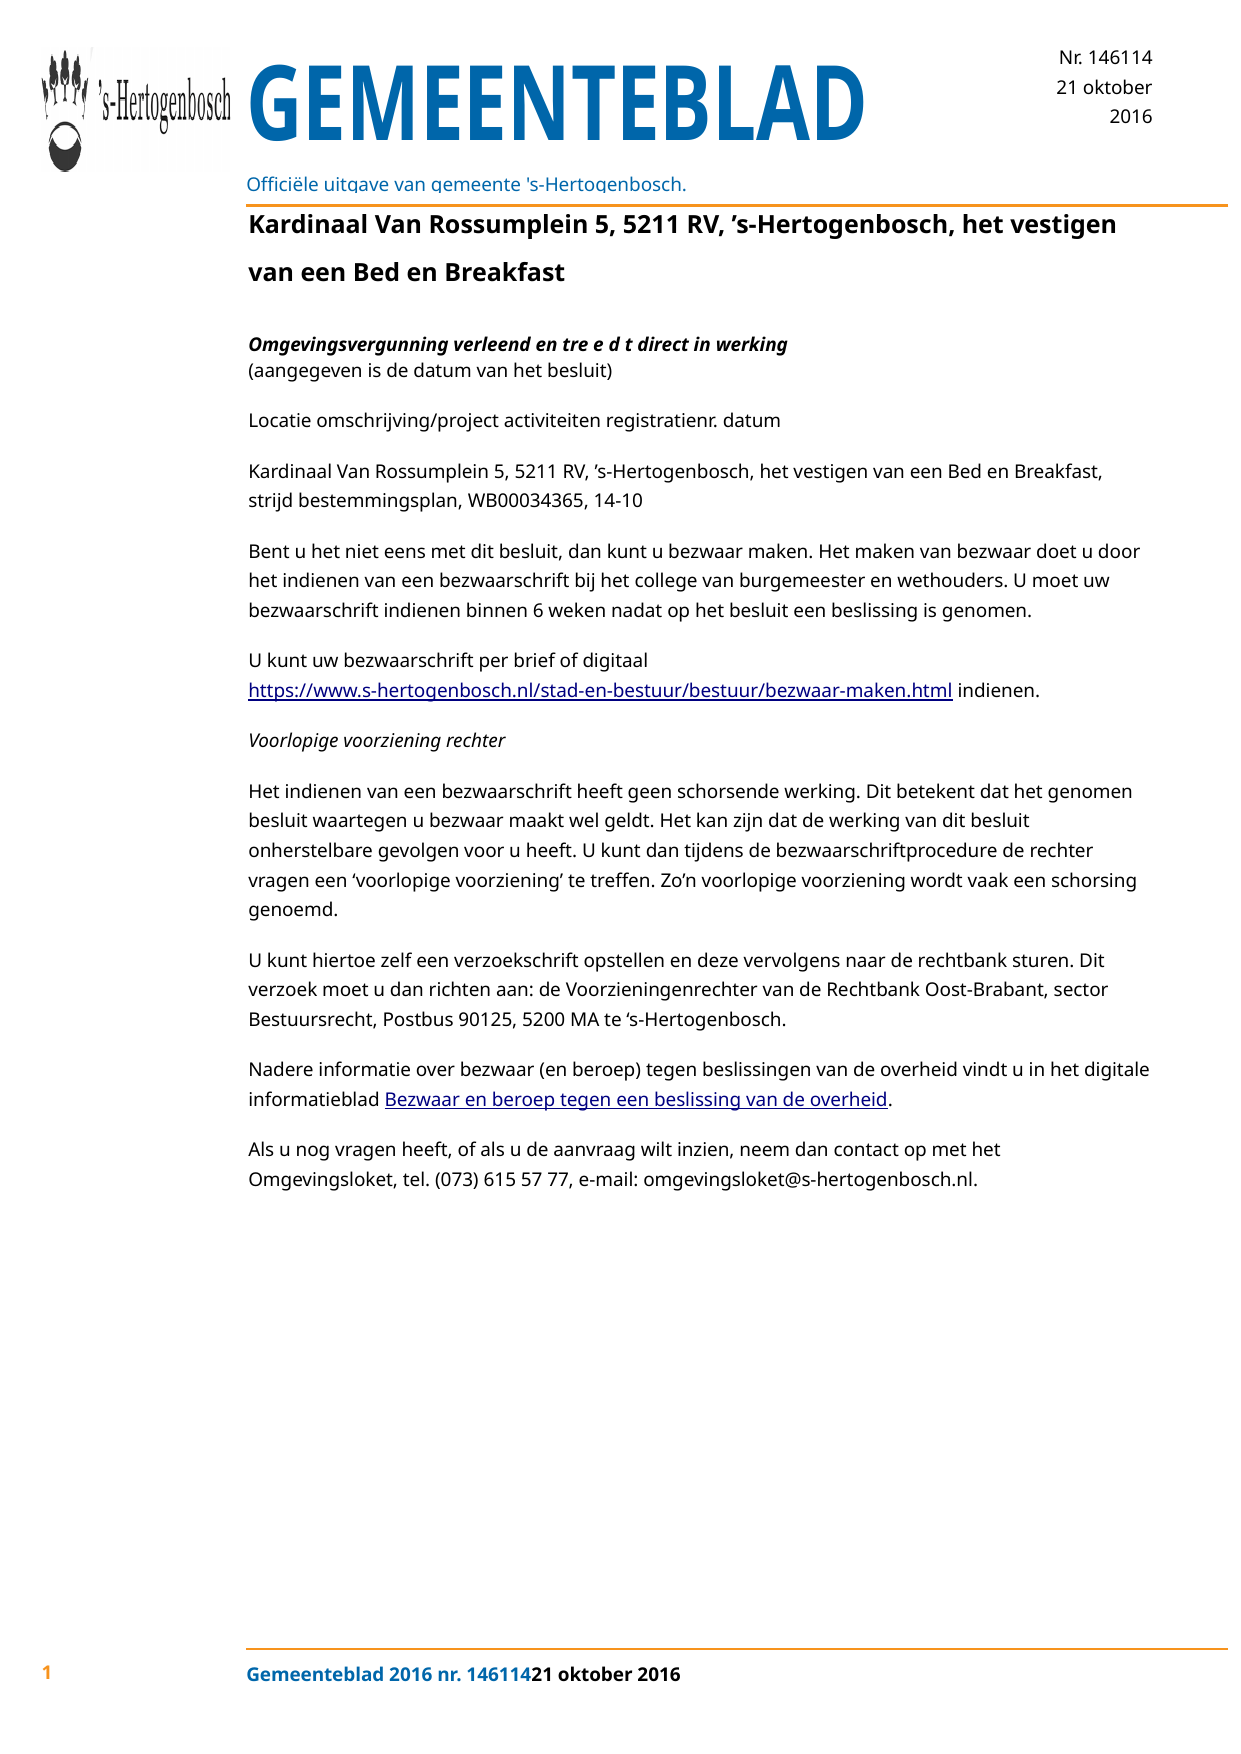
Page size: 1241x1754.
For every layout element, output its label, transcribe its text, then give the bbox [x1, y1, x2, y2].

text Voorlopige voorziening rechter [248, 728, 1152, 753]
text (aangegeven is de datum van het besluit) [248, 357, 1152, 383]
text Omgevingsvergunning verleend en tre e d t direct in werking [248, 331, 1152, 357]
text Kardinaal Van Rossumplein 5, 5211 RV, ’s-Hertogenbosch, het vestigen van een Bed en Breakfast, strijd bestemmingsplan, WB00034365, 14-10 [248, 458, 1152, 513]
text U kunt hiertoe zelf een verzoekschrift opstellen en deze vervolgens naar de rechtbank sturen. Dit verzoek moet u dan richten aan: de Voorzieningenrechter van de Rechtbank Oost-Brabant, sector Bestuursrecht, Postbus 90125, 5200 MA te ‘s-Hertogenbosch. [248, 947, 1152, 1032]
text Het indienen van een bezwaarschrift heeft geen schorsende werking. Dit betekent dat het genomen besluit waartegen u bezwaar maakt wel geldt. Het kan zijn dat de werking van dit besluit onherstelbare gevolgen voor u heeft. U kunt dan tijdens de bezwaarschriftprocedure de rechter vragen een ‘voorlopige voorziening’ te treffen. Zo’n voorlopige voorziening wordt vaak een schorsing genoemd. [248, 778, 1152, 922]
text Nadere informatie over bezwaar (en beroep) tegen beslissingen van de overheid vindt u in het digitale informatieblad Bezwaar en beroep tegen een beslissing van de overheid. [248, 1056, 1152, 1112]
text U kunt uw bezwaarschrift per brief of digitaal https://www.s-hertogenbosch.nl/stad-en-bestuur/bestuur/bezwaar-maken.html indienen. [248, 648, 1152, 703]
text Kardinaal Van Rossumplein 5, 5211 RV, ’s-Hertogenbosch, het vestigen van een Bed en Breakfast [248, 207, 1152, 288]
picture [41, 47, 231, 172]
text Bent u het niet eens met dit besluit, dan kunt u bezwaar maken. Het maken van bezwaar doet u door het indienen van een bezwaarschrift bij het college van burgemeester en wethouders. U moet uw bezwaarschrift indienen binnen 6 weken nadat op het besluit een beslissing is genomen. [248, 538, 1152, 623]
text Locatie omschrijving/project activiteiten registratienr. datum [248, 408, 1152, 433]
text Als u nog vragen heeft, of als u de aanvraag wilt inzien, neem dan contact op met het Omgevingsloket, tel. (073) 615 57 77, e-mail: omgevingsloket@s-hertogenbosch.nl. [248, 1136, 1152, 1192]
